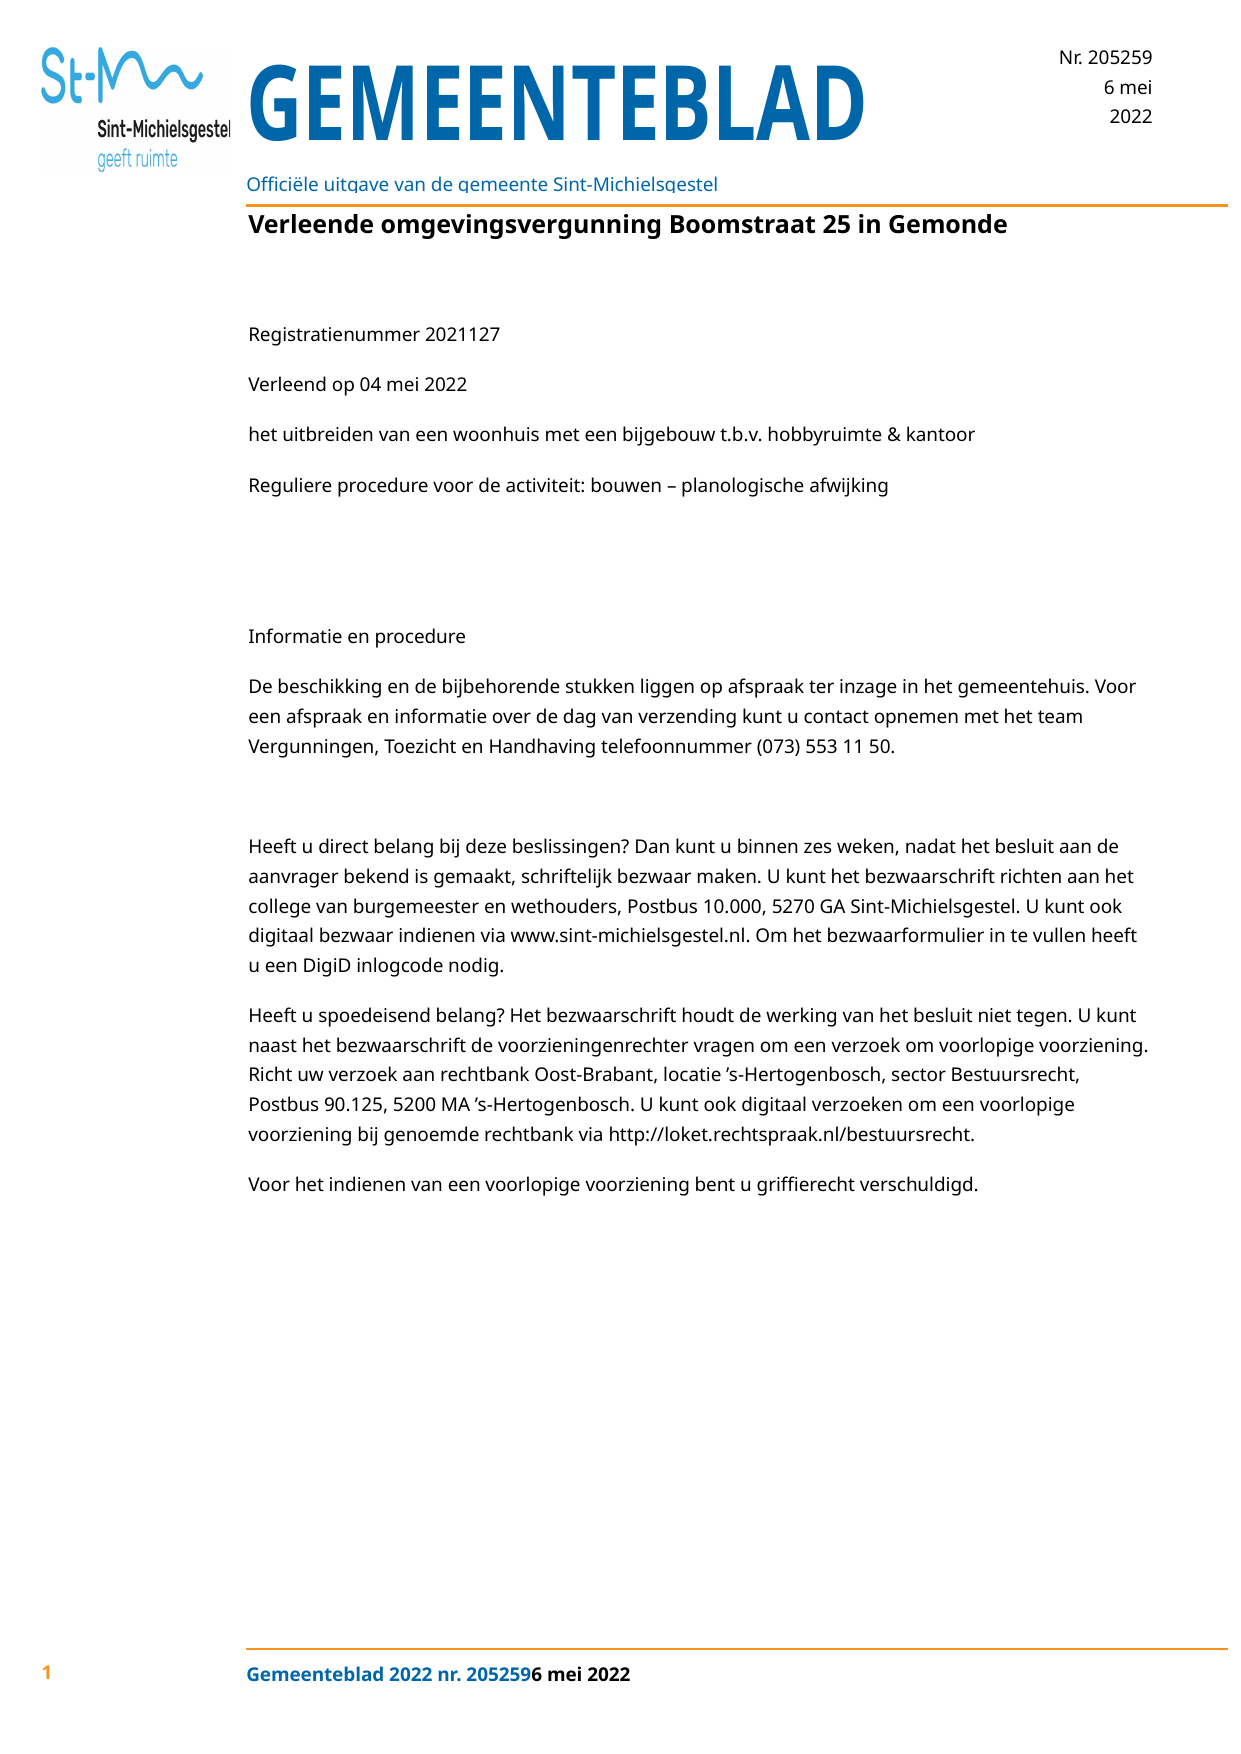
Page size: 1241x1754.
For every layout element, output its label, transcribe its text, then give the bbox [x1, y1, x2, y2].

picture [41, 47, 231, 172]
text Verleende omgevingsvergunning Boomstraat 25 in Gemonde [248, 207, 1152, 241]
text Heeft u direct belang bij deze beslissingen? Dan kunt u binnen zes weken, nadat het besluit aan de aanvrager bekend is gemaakt, schriftelijk bezwaar maken. U kunt het bezwaarschrift richten aan het college van burgemeester en wethouders, Postbus 10.000, 5270 GA Sint-Michielsgestel. U kunt ook digitaal bezwaar indienen via www.sint-michielsgestel.nl. Om het bezwaarformulier in te vullen heeft u een DigiD inlogcode nodig. [248, 834, 1152, 978]
text De beschikking en de bijbehorende stukken liggen op afspraak ter inzage in het gemeentehuis. Voor een afspraak en informatie over de dag van verzending kunt u contact opnemen met het team Vergunningen, Toezicht en Handhaving telefoonnummer (073) 553 11 50. [248, 674, 1152, 758]
text het uitbreiden van een woonhuis met een bijgebouw t.b.v. hobbyruimte & kantoor [248, 422, 1152, 447]
text Verleend op 04 mei 2022 [248, 371, 1152, 397]
text Registratienummer 2021127 [248, 321, 1152, 346]
text Reguliere procedure voor de activiteit: bouwen – planologische afwijking [248, 472, 1152, 498]
text Voor het indienen van een voorlopige voorziening bent u griffierecht verschuldigd. [248, 1171, 1152, 1197]
text Heeft u spoedeisend belang? Het bezwaarschrift houdt de werking van het besluit niet tegen. U kunt naast het bezwaarschrift de voorzieningenrechter vragen om een verzoek om voorlopige voorziening. Richt uw verzoek aan rechtbank Oost-Brabant, locatie ’s-Hertogenbosch, sector Bestuursrecht, Postbus 90.125, 5200 MA ’s-Hertogenbosch. U kunt ook digitaal verzoeken om een voorlopige voorziening bij genoemde rechtbank via http://loket.rechtspraak.nl/bestuursrecht. [248, 1002, 1152, 1146]
text Informatie en procedure [248, 623, 1152, 649]
